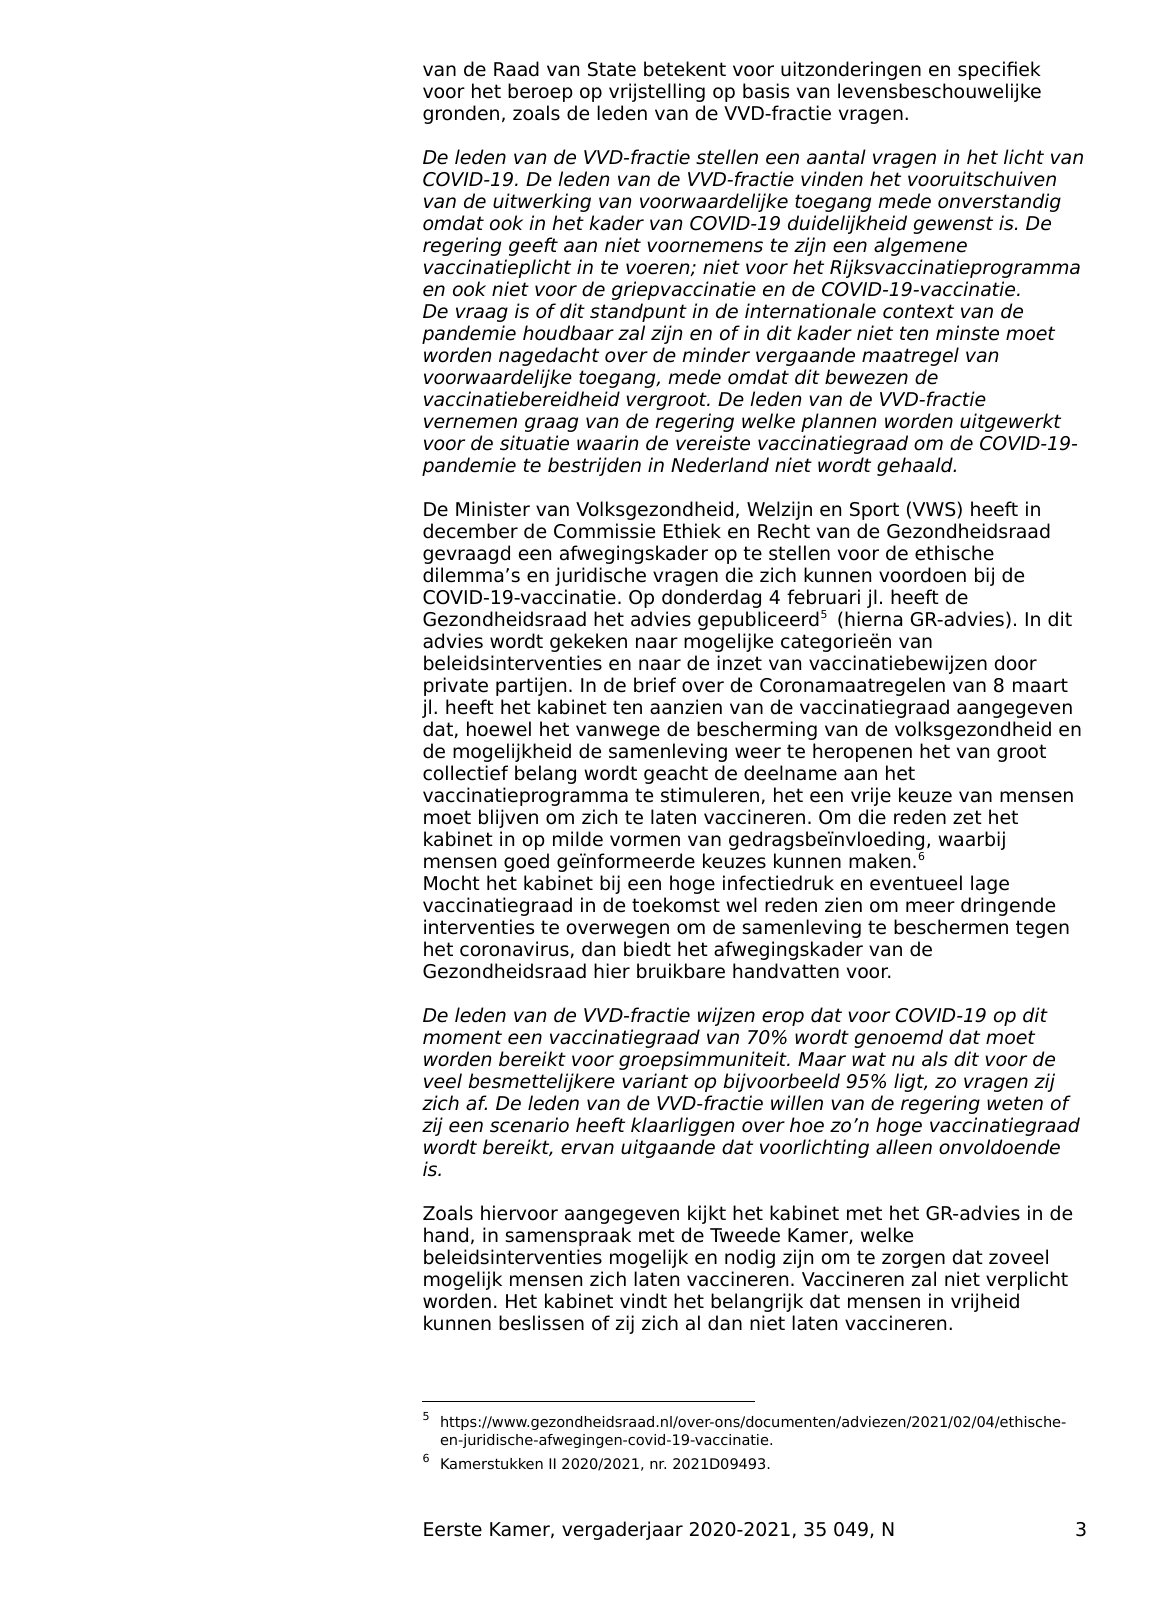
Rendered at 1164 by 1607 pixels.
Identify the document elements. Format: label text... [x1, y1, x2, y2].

text Zoals hiervoor aangegeven kijkt het kabinet met het GR-advies in de hand, in samenspraak met de Tweede Kamer, welke beleidsinterventies mogelijk en nodig zijn om te zorgen dat zoveel mogelijk mensen zich laten vaccineren. Vaccineren zal niet verplicht worden. Het kabinet vindt het belangrijk dat mensen in vrijheid kunnen beslissen of zij zich al dan niet laten vaccineren. [422, 1203, 1087, 1335]
text De leden van de VVD-fractie stellen een aantal vragen in het licht van COVID-19. De leden van de VVD-fractie vinden het vooruitschuiven van de uitwerking van voorwaardelijke toegang mede onverstandig omdat ook in het kader van COVID-19 duidelijkheid gewenst is. De regering geeft aan niet voornemens te zijn een algemene vaccinatieplicht in te voeren; niet voor het Rijksvaccinatieprogramma en ook niet voor de griepvaccinatie en de COVID-19-vaccinatie. [422, 147, 1087, 301]
text De leden van de VVD-fractie wijzen erop dat voor COVID-19 op dit moment een vaccinatiegraad van 70% wordt genoemd dat moet worden bereikt voor groepsimmuniteit. Maar wat nu als dit voor de veel besmettelijkere variant op bijvoorbeeld 95% ligt, zo vragen zij zich af. De leden van de VVD-fractie willen van de regering weten of zij een scenario heeft klaarliggen over hoe zo’n hoge vaccinatiegraad wordt bereikt, ervan uitgaande dat voorlichting alleen onvoldoende is. [422, 1005, 1087, 1181]
text https://www.gezondheidsraad.nl/over-ons/documenten/adviezen/2021/02/04/ethische-en-juridische-afwegingen-covid-19-vaccinatie. [422, 1410, 1087, 1449]
text De vraag is of dit standpunt in de internationale context van de pandemie houdbaar zal zijn en of in dit kader niet ten minste moet worden nagedacht over de minder vergaande maatregel van voorwaardelijke toegang, mede omdat dit bewezen de vaccinatiebereidheid vergroot. De leden van de VVD-fractie vernemen graag van de regering welke plannen worden uitgewerkt voor de situatie waarin de vereiste vaccinatiegraad om de COVID-19-pandemie te bestrijden in Nederland niet wordt gehaald. [422, 301, 1087, 477]
text Mocht het kabinet bij een hoge infectiedruk en eventueel lage vaccinatiegraad in de toekomst wel reden zien om meer dringende interventies te overwegen om de samenleving te beschermen tegen het coronavirus, dan biedt het afwegingskader van de Gezondheidsraad hier bruikbare handvatten voor. [422, 873, 1087, 983]
text Kamerstukken II 2020/2021, nr. 2021D09493. [422, 1452, 1087, 1474]
text De Minister van Volksgezondheid, Welzijn en Sport (VWS) heeft in december de Commissie Ethiek en Recht van de Gezondheidsraad gevraagd een afwegingskader op te stellen voor de ethische dilemma’s en juridische vragen die zich kunnen voordoen bij de COVID-19-vaccinatie. Op donderdag 4 februari jl. heeft de Gezondheidsraad het advies gepubliceerd (hierna GR-advies). In dit advies wordt gekeken naar mogelijke categorieën van beleidsinterventies en naar de inzet van vaccinatiebewijzen door private partijen. In de brief over de Coronamaatregelen van 8 maart jl. heeft het kabinet ten aanzien van de vaccinatiegraad aangegeven dat, hoewel het vanwege de bescherming van de volksgezondheid en de mogelijkheid de samenleving weer te heropenen het van groot collectief belang wordt geacht de deelname aan het vaccinatieprogramma te stimuleren, het een vrije keuze van mensen moet blijven om zich te laten vaccineren. Om die reden zet het kabinet in op milde vormen van gedragsbeïnvloeding, waarbij mensen goed geïnformeerde keuzes kunnen maken. [422, 499, 1087, 873]
text van de Raad van State betekent voor uitzonderingen en specifiek voor het beroep op vrijstelling op basis van levensbeschouwelijke gronden, zoals de leden van de VVD-fractie vragen. [422, 59, 1087, 125]
